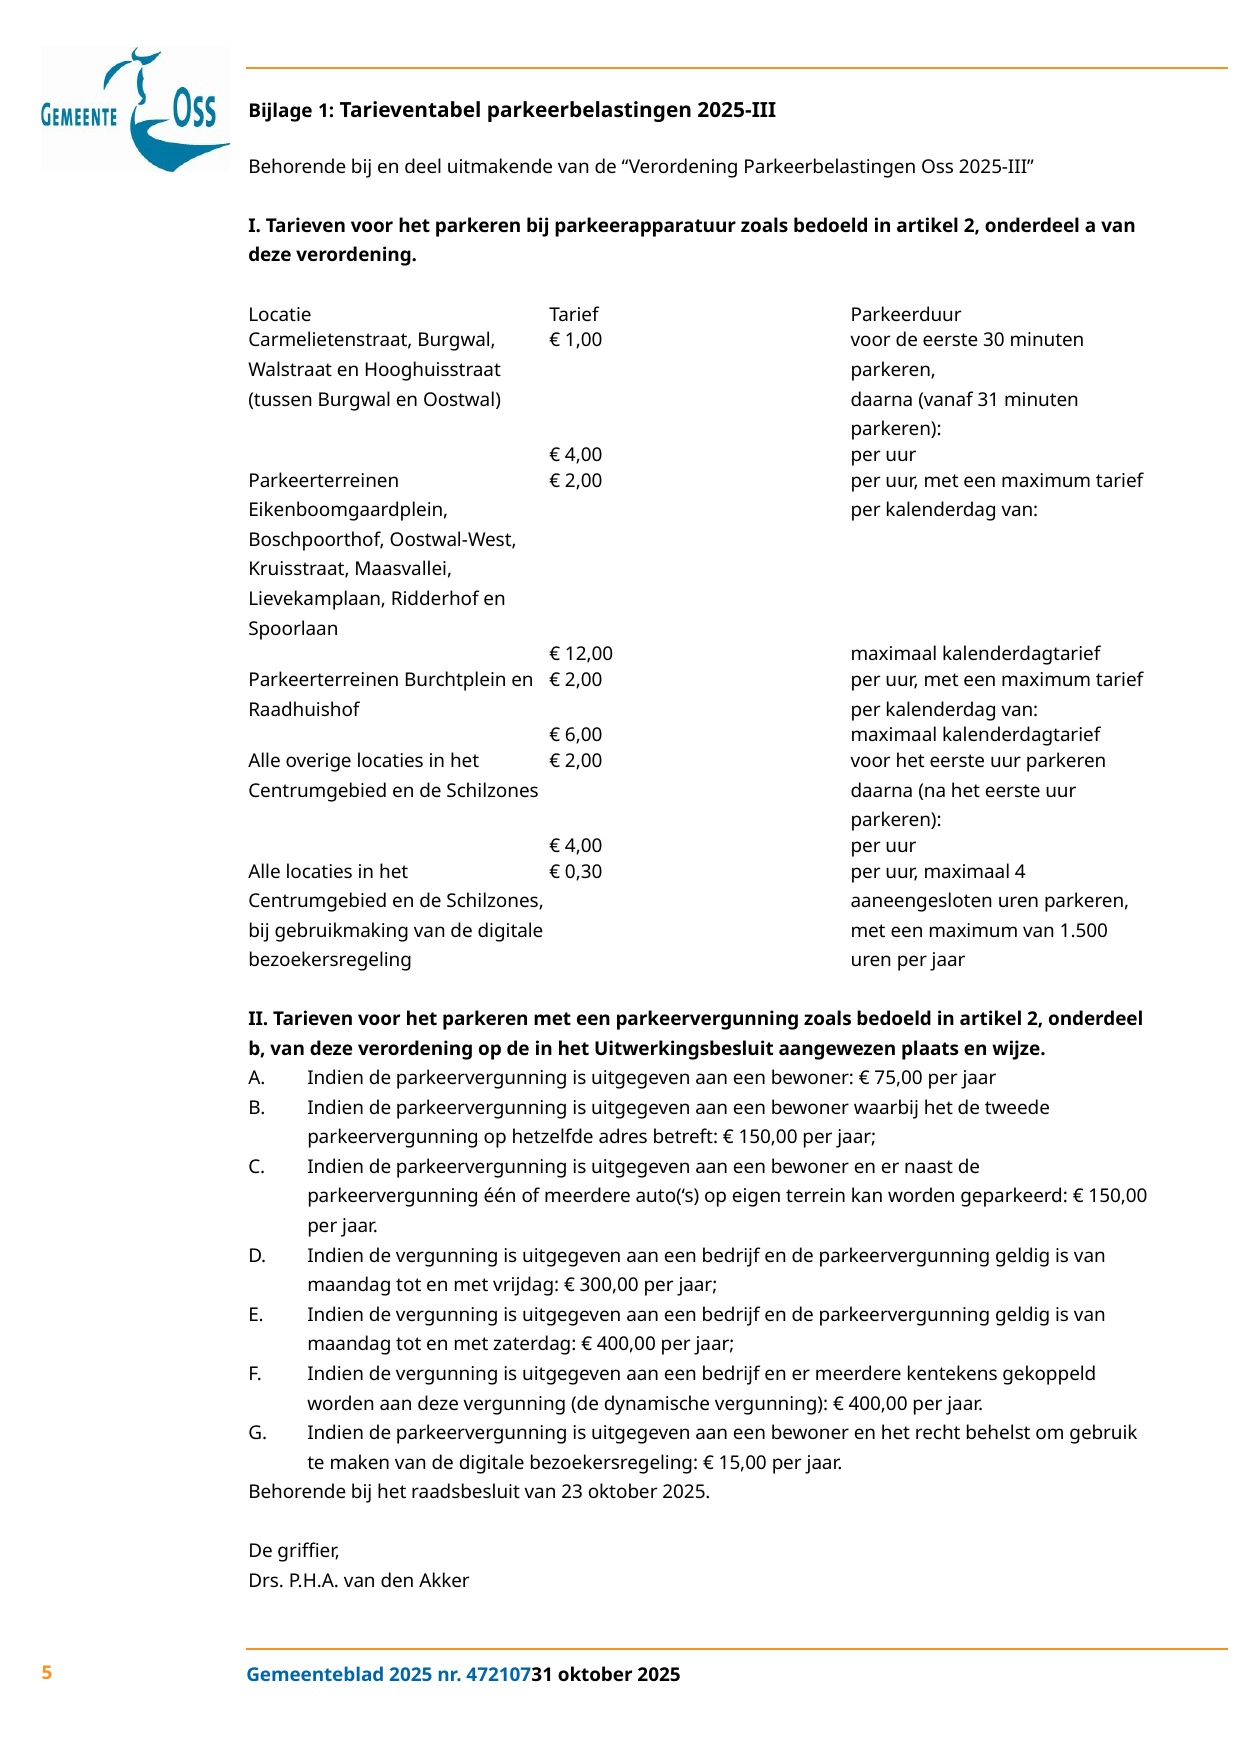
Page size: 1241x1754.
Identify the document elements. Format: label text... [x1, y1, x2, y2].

table_cell per uur, met een maximum tarief per kalenderdag van: [850, 467, 1152, 641]
text Drs. P.H.A. van den Akker [248, 1567, 1152, 1593]
table_cell per uur, met een maximum tarief per kalenderdag van: [850, 666, 1152, 722]
list Indien de parkeervergunning is uitgegeven aan een bewoner en er naast de parkeervergunning één of meerdere auto(‘s) op eigen terrein kan worden geparkeerd: € 150,00 per jaar. [248, 1153, 1152, 1238]
table_cell voor de eerste 30 minuten parkeren, daarna (vanaf 31 minuten parkeren): [850, 327, 1152, 441]
table_cell Parkeerterreinen Burchtplein en Raadhuishof [248, 666, 549, 722]
table_cell per uur, maximaal 4 aaneengesloten uren parkeren, met een maximum van 1.500 uren per jaar [850, 858, 1152, 972]
table_cell Parkeerterreinen Eikenboomgaardplein, Boschpoorthof, Oostwal-West, Kruisstraat, Maasvallei, Lievekamplaan, Ridderhof en Spoorlaan [248, 467, 549, 641]
table_cell per uur [850, 441, 1152, 467]
text II. Tarieven voor het parkeren met een parkeervergunning zoals bedoeld in artikel 2, onderdeel b, van deze verordening op de in het Uitwerkingsbesluit aangewezen plaats en wijze. [248, 1005, 1152, 1061]
text Behorende bij het raadsbesluit van 23 oktober 2025. [248, 1478, 1152, 1504]
list Indien de vergunning is uitgegeven aan een bedrijf en de parkeervergunning geldig is van maandag tot en met vrijdag: € 300,00 per jaar; [248, 1242, 1152, 1297]
table_cell € 12,00 [549, 641, 850, 666]
table_cell maximaal kalenderdagtarief [850, 722, 1152, 747]
table_cell Carmelietenstraat, Burgwal, Walstraat en Hooghuisstraat (tussen Burgwal en Oostwal) [248, 327, 549, 441]
text De griffier, [248, 1538, 1152, 1563]
text I. Tarieven voor het parkeren bij parkeerapparatuur zoals bedoeld in artikel 2, onderdeel a van deze verordening. [248, 212, 1152, 267]
table_cell voor het eerste uur parkeren daarna (na het eerste uur parkeren): [850, 747, 1152, 832]
table_cell [248, 832, 549, 858]
table_cell [248, 441, 549, 467]
table_cell Alle overige locaties in het Centrumgebied en de Schilzones [248, 747, 549, 832]
list Indien de parkeervergunning is uitgegeven aan een bewoner: € 75,00 per jaar [248, 1064, 1152, 1090]
table_cell € 2,00 [549, 666, 850, 722]
text Behorende bij en deel uitmakende van de “Verordening Parkeerbelastingen Oss 2025-III” [248, 153, 1152, 179]
list Indien de vergunning is uitgegeven aan een bedrijf en de parkeervergunning geldig is van maandag tot en met zaterdag: € 400,00 per jaar; [248, 1301, 1152, 1356]
table_cell € 1,00 [549, 327, 850, 441]
table_cell € 4,00 [549, 441, 850, 467]
table_cell € 0,30 [549, 858, 850, 972]
table_cell [248, 641, 549, 666]
table_header Parkeerduur [850, 301, 1152, 327]
table_cell per uur [850, 832, 1152, 858]
table_cell € 4,00 [549, 832, 850, 858]
table_cell € 2,00 [549, 747, 850, 832]
text Bijlage 1: Tarieventabel parkeerbelastingen 2025-III [248, 95, 1152, 123]
picture [41, 47, 231, 172]
table_header Locatie [248, 301, 549, 327]
table_header Tarief [549, 301, 850, 327]
table_cell [248, 722, 549, 747]
table_cell € 6,00 [549, 722, 850, 747]
list Indien de parkeervergunning is uitgegeven aan een bewoner waarbij het de tweede parkeervergunning op hetzelfde adres betreft: € 150,00 per jaar; [248, 1094, 1152, 1149]
list Indien de parkeervergunning is uitgegeven aan een bewoner en het recht behelst om gebruik te maken van de digitale bezoekersregeling: € 15,00 per jaar. [248, 1419, 1152, 1475]
table_cell € 2,00 [549, 467, 850, 641]
table_cell maximaal kalenderdagtarief [850, 641, 1152, 666]
table_cell Alle locaties in het Centrumgebied en de Schilzones, bij gebruikmaking van de digitale bezoekersregeling [248, 858, 549, 972]
list Indien de vergunning is uitgegeven aan een bedrijf en er meerdere kentekens gekoppeld worden aan deze vergunning (de dynamische vergunning): € 400,00 per jaar. [248, 1360, 1152, 1416]
